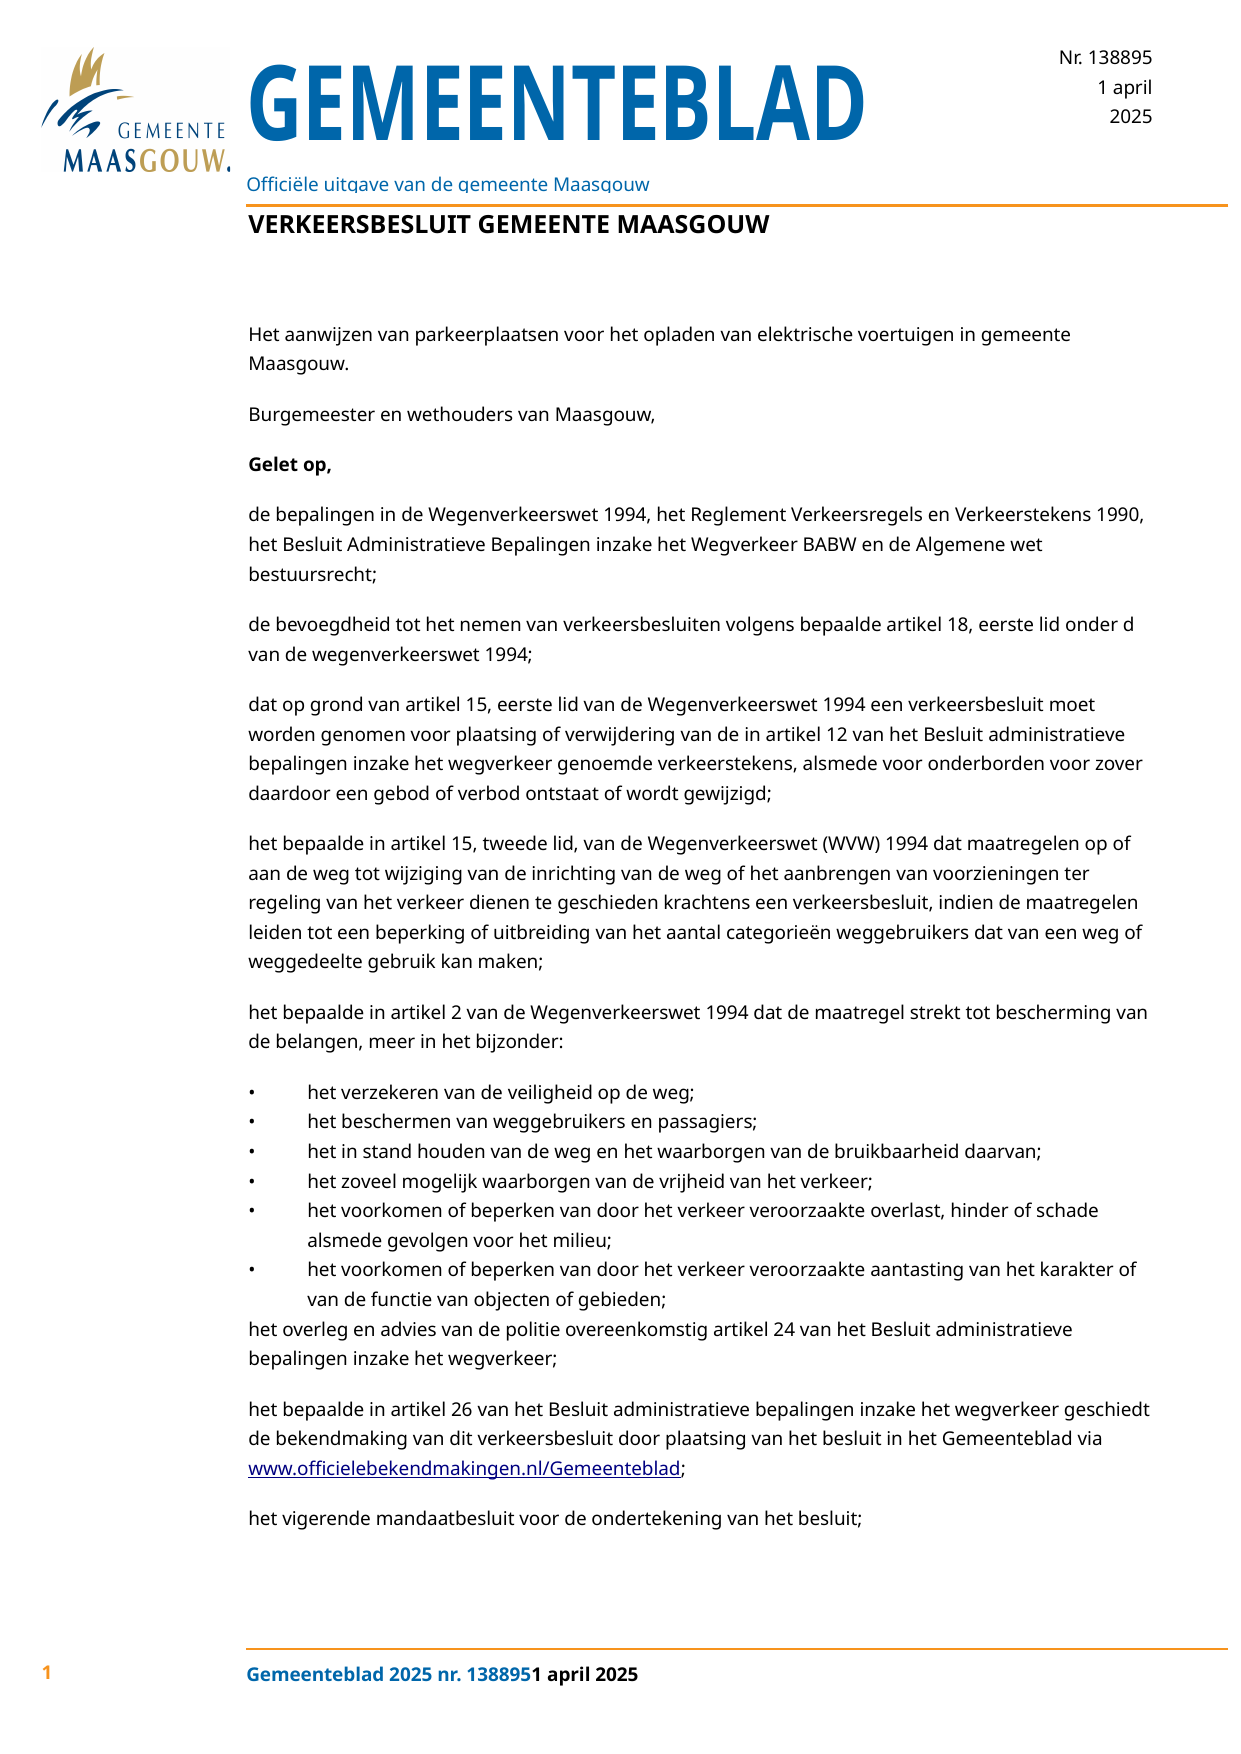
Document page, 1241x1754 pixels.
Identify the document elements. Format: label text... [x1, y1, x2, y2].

text de bevoegdheid tot het nemen van verkeersbesluiten volgens bepaalde artikel 18, eerste lid onder d van de wegenverkeerswet 1994; [248, 611, 1152, 666]
list het verzekeren van de veiligheid op de weg; [248, 1079, 1152, 1105]
text het overleg en advies van de politie overeenkomstig artikel 24 van het Besluit administratieve bepalingen inzake het wegverkeer; [248, 1316, 1152, 1371]
text dat op grond van artikel 15, eerste lid van de Wegenverkeerswet 1994 een verkeersbesluit moet worden genomen voor plaatsing of verwijdering van de in artikel 12 van het Besluit administratieve bepalingen inzake het wegverkeer genoemde verkeerstekens, alsmede voor onderborden voor zover daardoor een gebod of verbod ontstaat of wordt gewijzigd; [248, 691, 1152, 806]
text de bepalingen in de Wegenverkeerswet 1994, het Reglement Verkeersregels en Verkeerstekens 1990, het Besluit Administratieve Bepalingen inzake het Wegverkeer BABW en de Algemene wet bestuursrecht; [248, 502, 1152, 586]
text VERKEERSBESLUIT GEMEENTE MAASGOUW [248, 207, 1152, 241]
list het zoveel mogelijk waarborgen van de vrijheid van het verkeer; [248, 1168, 1152, 1193]
text Het aanwijzen van parkeerplaatsen voor het opladen van elektrische voertuigen in gemeente Maasgouw. [248, 321, 1152, 376]
list het in stand houden van de weg en het waarborgen van de bruikbaarheid daarvan; [248, 1138, 1152, 1164]
picture [41, 47, 231, 172]
text Gelet op, [248, 451, 1152, 477]
text het vigerende mandaatbesluit voor de ondertekening van het besluit; [248, 1505, 1152, 1531]
text Burgemeester en wethouders van Maasgouw, [248, 401, 1152, 426]
text het bepaalde in artikel 26 van het Besluit administratieve bepalingen inzake het wegverkeer geschiedt de bekendmaking van dit verkeersbesluit door plaatsing van het besluit in het Gemeenteblad via www.officielebekendmakingen.nl/Gemeenteblad; [248, 1396, 1152, 1481]
list het voorkomen of beperken van door het verkeer veroorzaakte overlast, hinder of schade alsmede gevolgen voor het milieu; [248, 1197, 1152, 1253]
text het bepaalde in artikel 15, tweede lid, van de Wegenverkeerswet (WVW) 1994 dat maatregelen op of aan de weg tot wijziging van de inrichting van de weg of het aanbrengen van voorzieningen ter regeling van het verkeer dienen te geschieden krachtens een verkeersbesluit, indien de maatregelen leiden tot een beperking of uitbreiding van het aantal categorieën weggebruikers dat van een weg of weggedeelte gebruik kan maken; [248, 830, 1152, 974]
list het beschermen van weggebruikers en passagiers; [248, 1109, 1152, 1134]
text het bepaalde in artikel 2 van de Wegenverkeerswet 1994 dat de maatregel strekt tot bescherming van de belangen, meer in het bijzonder: [248, 999, 1152, 1054]
list het voorkomen of beperken van door het verkeer veroorzaakte aantasting van het karakter of van de functie van objecten of gebieden; [248, 1257, 1152, 1312]
